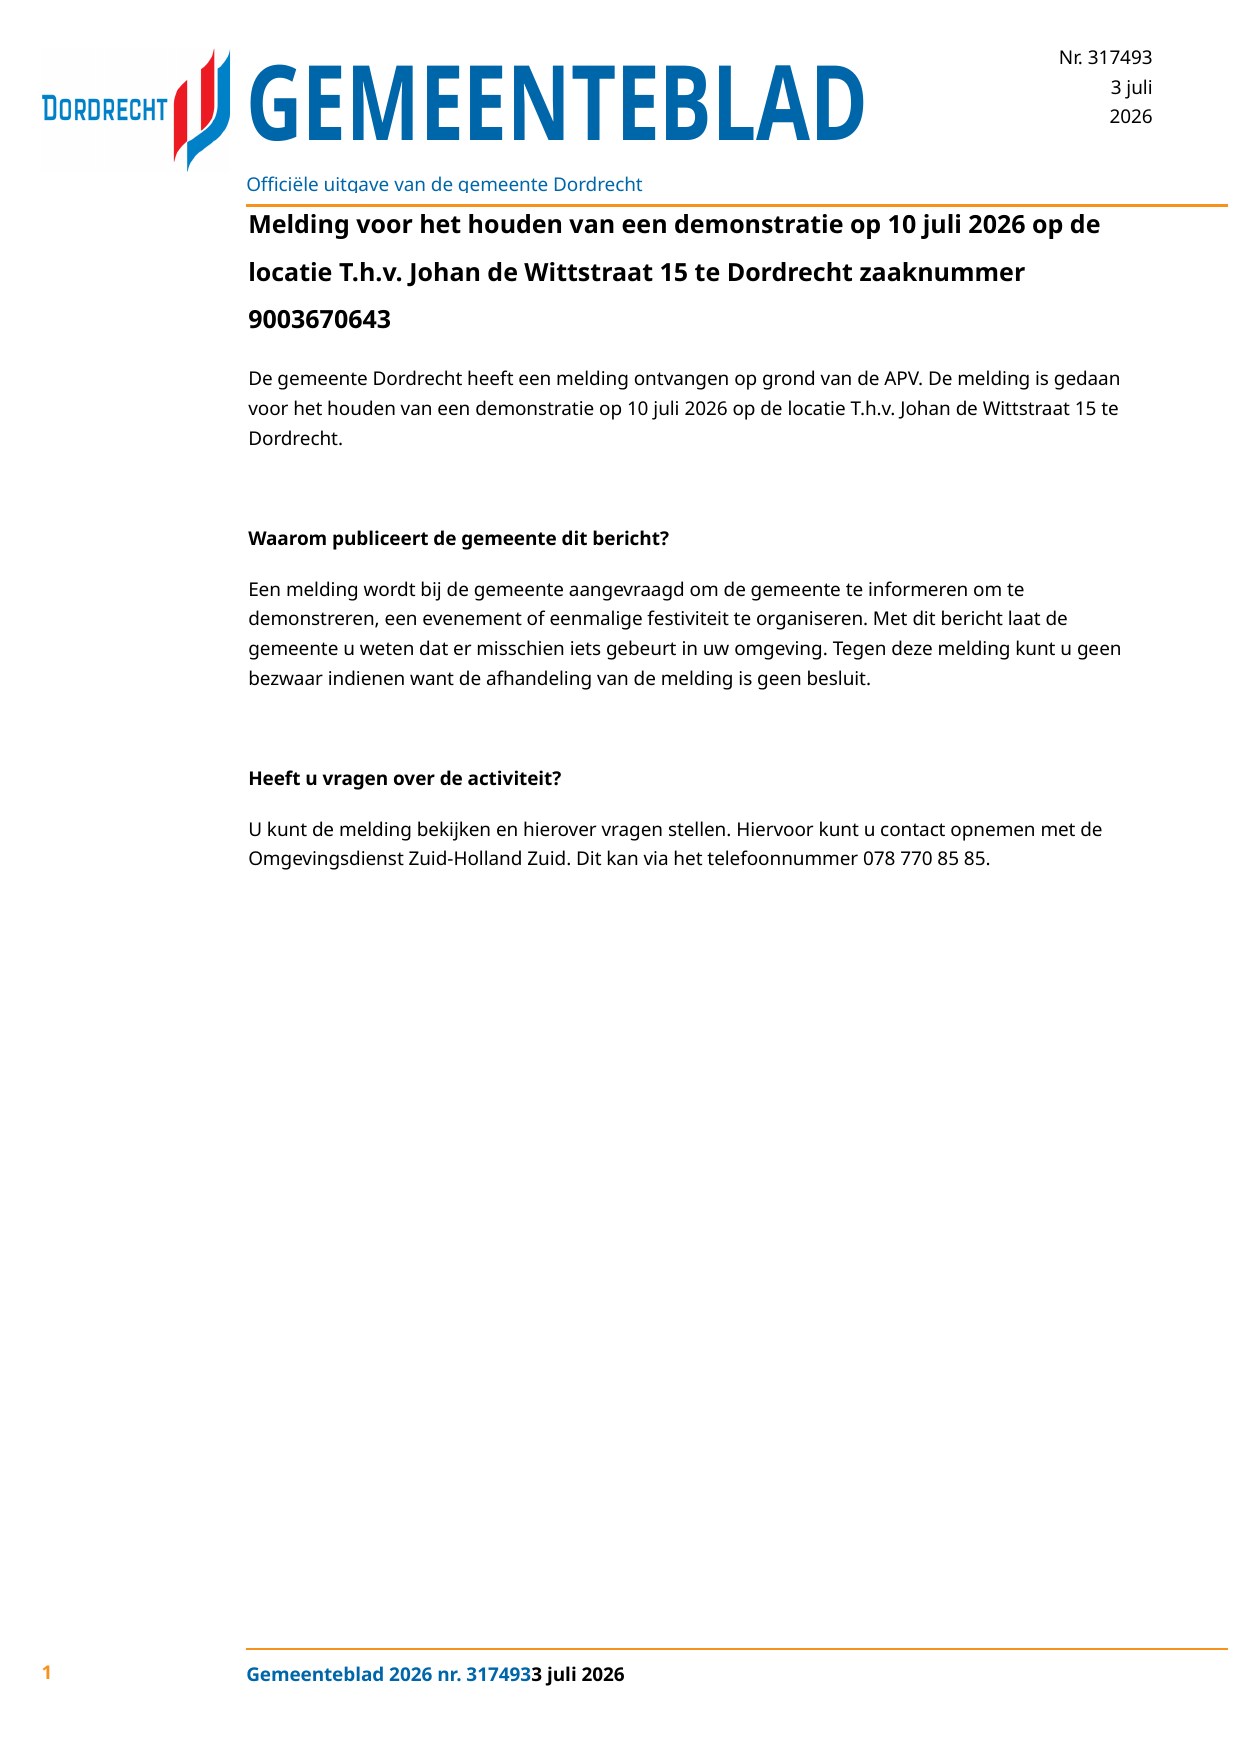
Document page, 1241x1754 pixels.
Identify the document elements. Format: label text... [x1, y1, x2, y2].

text Een melding wordt bij de gemeente aangevraagd om de gemeente te informeren om te demonstreren, een evenement of eenmalige festiviteit te organiseren. Met dit bericht laat de gemeente u weten dat er misschien iets gebeurt in uw omgeving. Tegen deze melding kunt u geen bezwaar indienen want de afhandeling van de melding is geen besluit. [248, 576, 1152, 690]
text De gemeente Dordrecht heeft een melding ontvangen op grond van de APV. De melding is gedaan voor het houden van een demonstratie op 10 juli 2026 op de locatie T.h.v. Johan de Wittstraat 15 te Dordrecht. [248, 366, 1152, 450]
text Melding voor het houden van een demonstratie op 10 juli 2026 op de locatie T.h.v. Johan de Wittstraat 15 te Dordrecht zaaknummer 9003670643 [248, 207, 1152, 336]
text Heeft u vragen over de activiteit? [248, 766, 1152, 791]
text Waarom publiceert de gemeente dit bericht? [248, 526, 1152, 551]
text U kunt de melding bekijken en hierover vragen stellen. Hiervoor kunt u contact opnemen met de Omgevingsdienst Zuid-Holland Zuid. Dit kan via het telefoonnummer 078 770 85 85. [248, 816, 1152, 871]
picture [41, 47, 231, 172]
